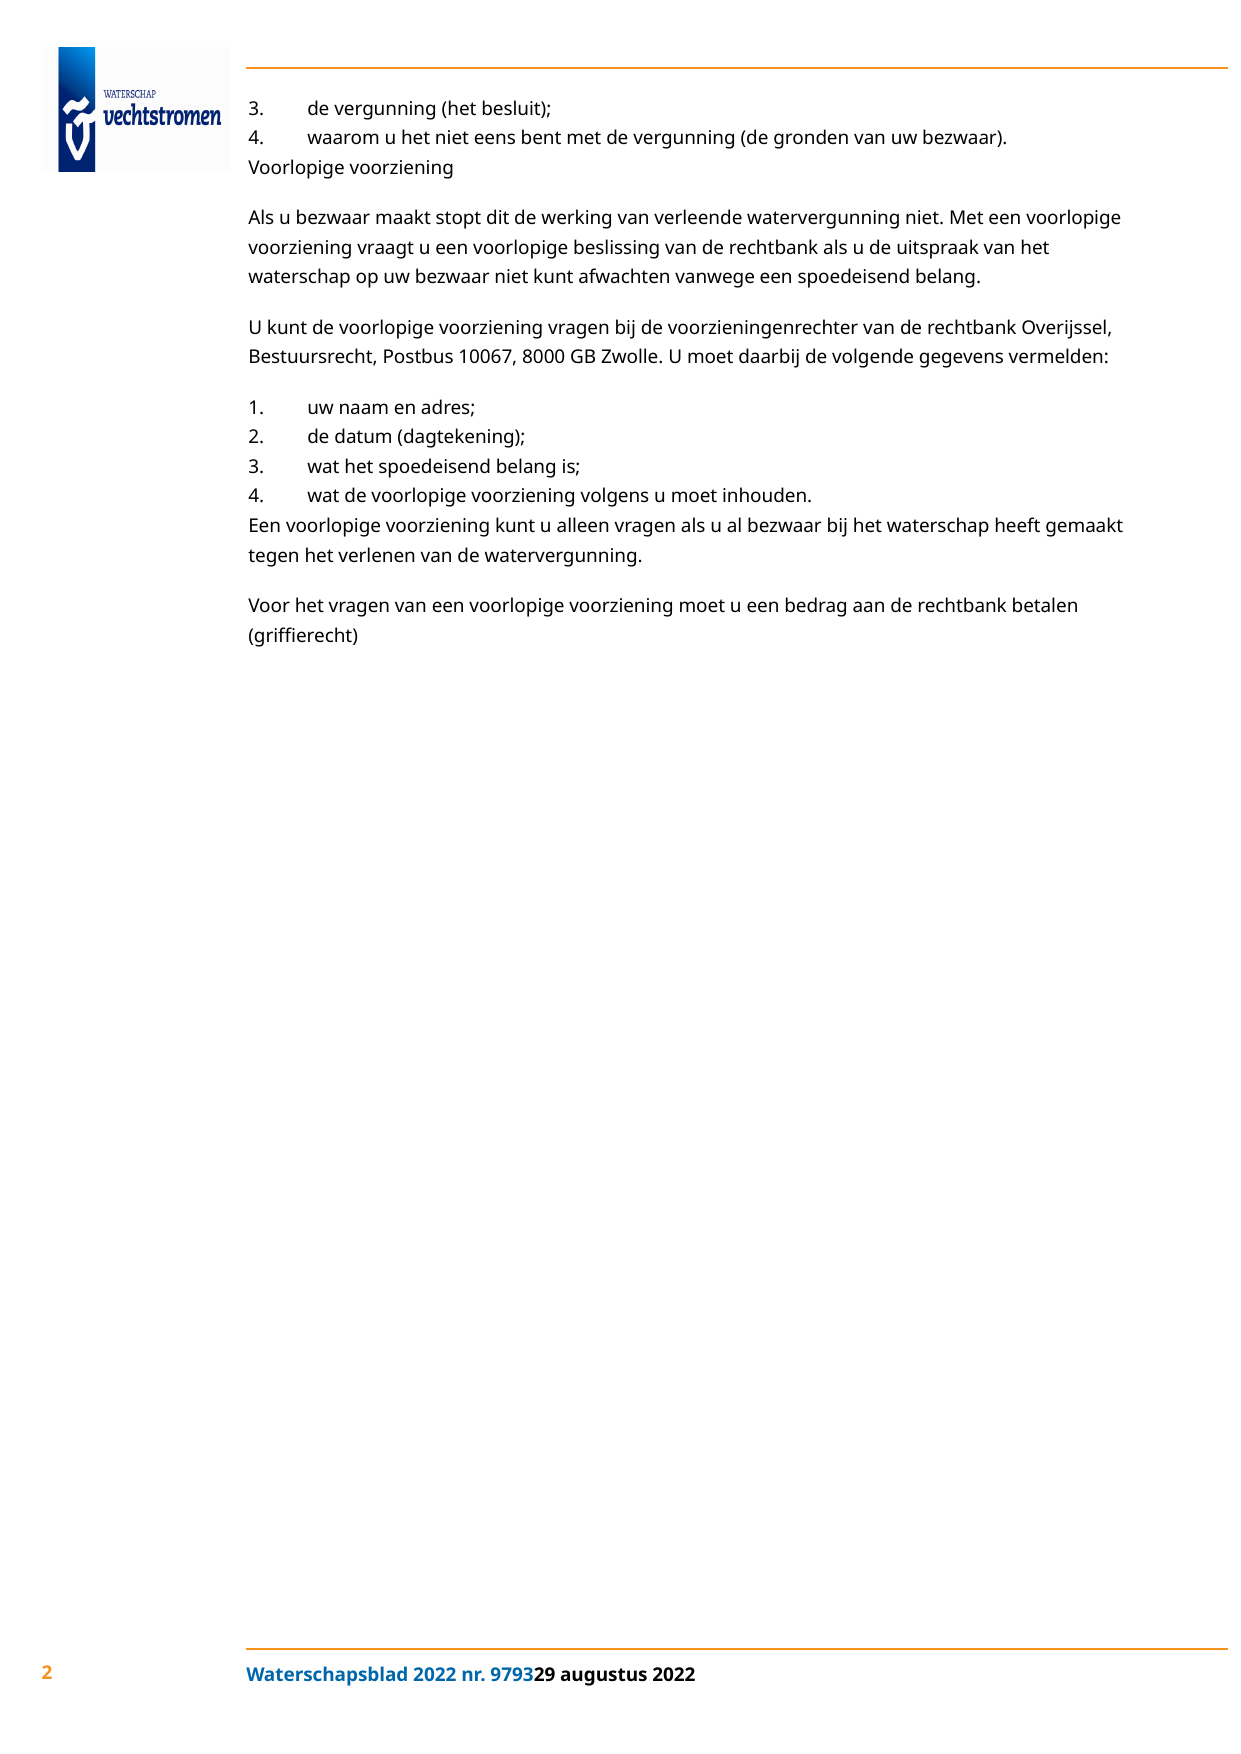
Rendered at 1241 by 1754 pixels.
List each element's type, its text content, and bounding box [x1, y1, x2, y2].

list waarom u het niet eens bent met de vergunning (de gronden van uw bezwaar). [248, 124, 1152, 150]
list de datum (dagtekening); [248, 423, 1152, 449]
text Als u bezwaar maakt stopt dit de werking van verleende watervergunning niet. Met een voorlopige voorziening vraagt u een voorlopige beslissing van de rechtbank als u de uitspraak van het waterschap op uw bezwaar niet kunt afwachten vanwege een spoedeisend belang. [248, 204, 1152, 289]
list de vergunning (het besluit); [248, 95, 1152, 121]
list uw naam en adres; [248, 394, 1152, 420]
text Een voorlopige voorziening kunt u alleen vragen als u al bezwaar bij het waterschap heeft gemaakt tegen het verlenen van de watervergunning. [248, 512, 1152, 568]
text U kunt de voorlopige voorziening vragen bij de voorzieningenrechter van de rechtbank Overijssel, Bestuursrecht, Postbus 10067, 8000 GB Zwolle. U moet daarbij de volgende gegevens vermelden: [248, 314, 1152, 369]
picture [41, 47, 231, 172]
list wat de voorlopige voorziening volgens u moet inhouden. [248, 483, 1152, 508]
text Voor het vragen van een voorlopige voorziening moet u een bedrag aan de rechtbank betalen (griffierecht) [248, 592, 1152, 648]
list wat het spoedeisend belang is; [248, 453, 1152, 479]
text Voorlopige voorziening [248, 154, 1152, 180]
